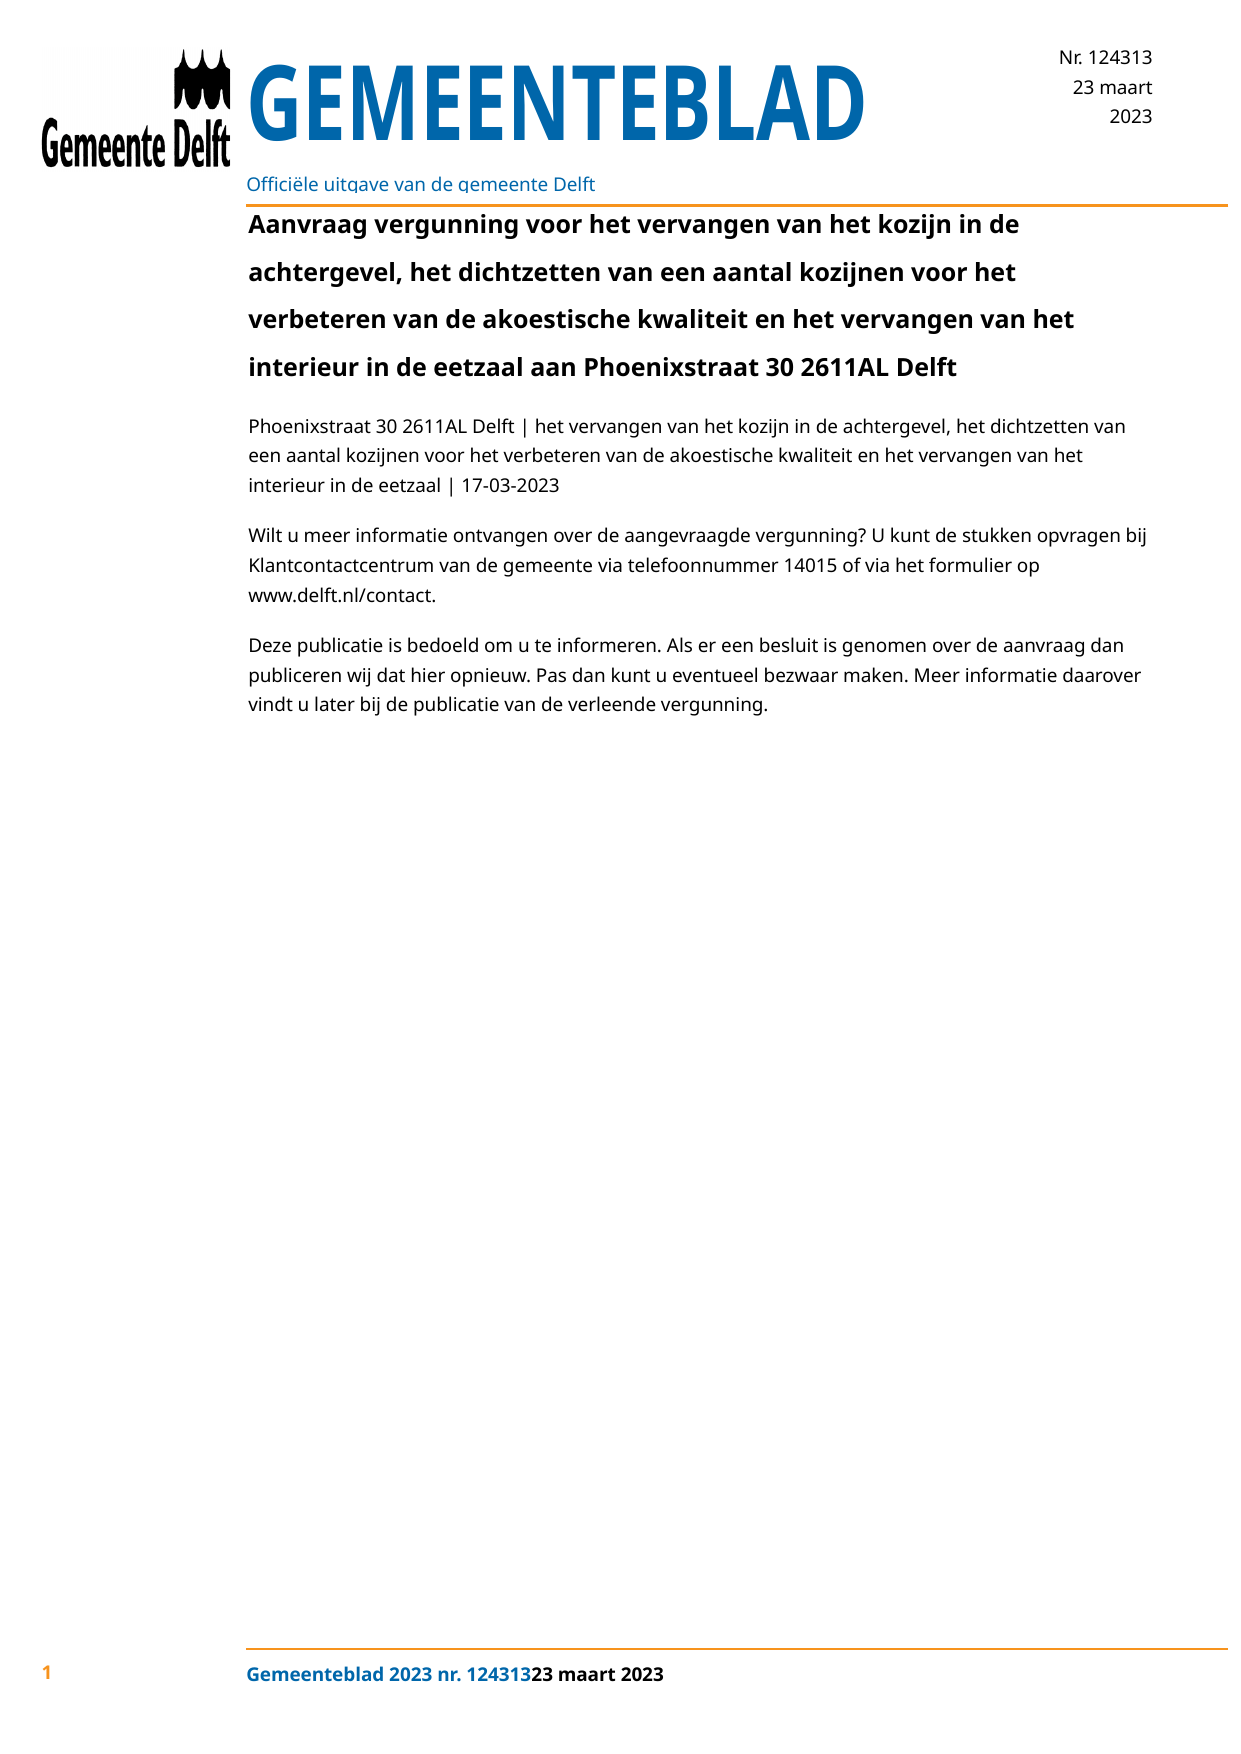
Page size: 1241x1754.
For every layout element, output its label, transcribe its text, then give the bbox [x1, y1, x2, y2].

text Wilt u meer informatie ontvangen over de aangevraagde vergunning? U kunt de stukken opvragen bij Klantcontactcentrum van de gemeente via telefoonnummer 14015 of via het formulier op www.delft.nl/contact. [248, 523, 1152, 608]
text Phoenixstraat 30 2611AL Delft | het vervangen van het kozijn in de achtergevel, het dichtzetten van een aantal kozijnen voor het verbeteren van de akoestische kwaliteit en het vervangen van het interieur in de eetzaal | 17-03-2023 [248, 413, 1152, 498]
picture [41, 47, 231, 172]
text Aanvraag vergunning voor het vervangen van het kozijn in de achtergevel, het dichtzetten van een aantal kozijnen voor het verbeteren van de akoestische kwaliteit en het vervangen van het interieur in de eetzaal aan Phoenixstraat 30 2611AL Delft [248, 207, 1152, 384]
text Deze publicatie is bedoeld om u te informeren. Als er een besluit is genomen over de aanvraag dan publiceren wij dat hier opnieuw. Pas dan kunt u eventueel bezwaar maken. Meer informatie daarover vindt u later bij de publicatie van de verleende vergunning. [248, 632, 1152, 717]
